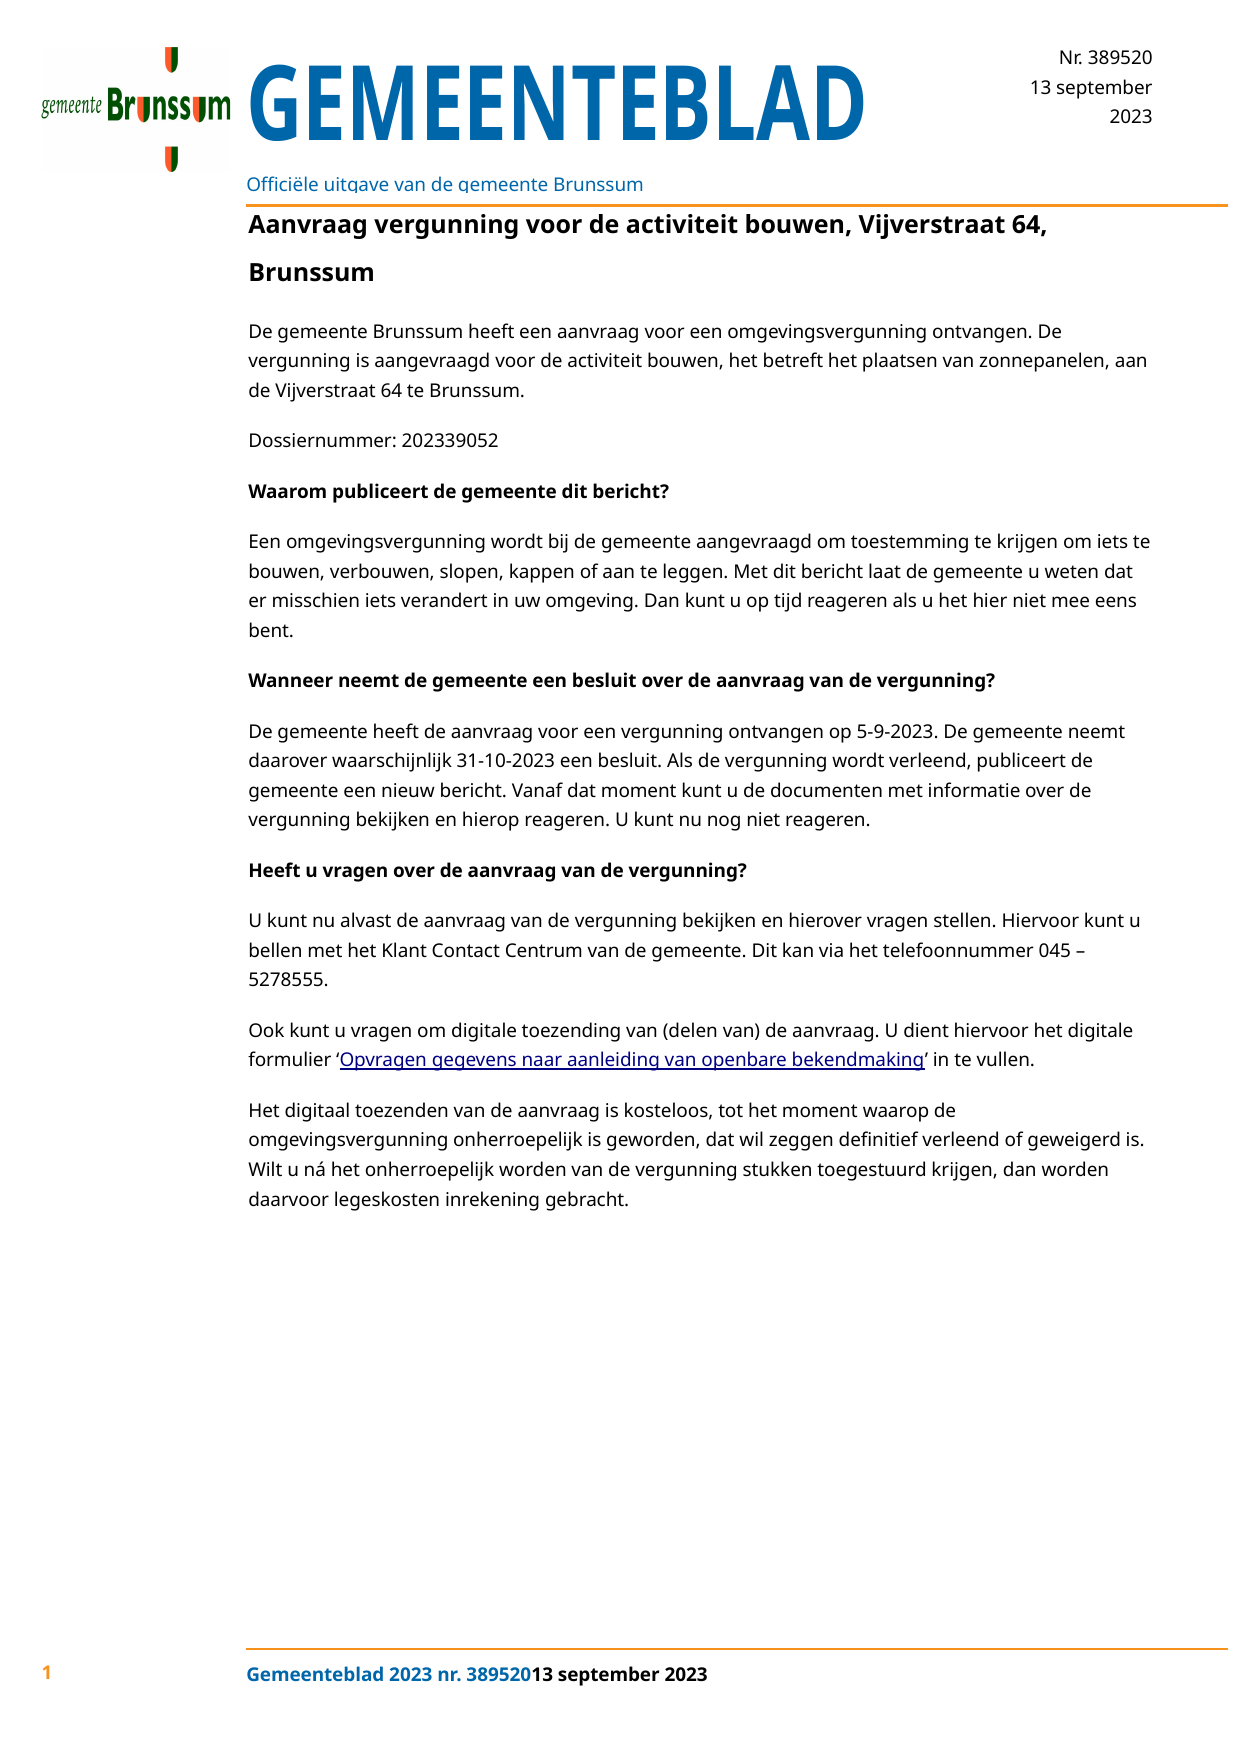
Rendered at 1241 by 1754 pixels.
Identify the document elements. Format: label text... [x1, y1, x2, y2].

text Waarom publiceert de gemeente dit bericht? [248, 478, 1152, 504]
picture [41, 47, 231, 172]
text Het digitaal toezenden van de aanvraag is kosteloos, tot het moment waarop de omgevingsvergunning onherroepelijk is geworden, dat wil zeggen definitief verleend of geweigerd is. Wilt u ná het onherroepelijk worden van de vergunning stukken toegestuurd krijgen, dan worden daarvoor legeskosten inrekening gebracht. [248, 1097, 1152, 1212]
text Wanneer neemt de gemeente een besluit over de aanvraag van de vergunning? [248, 667, 1152, 693]
text De gemeente Brunssum heeft een aanvraag voor een omgevingsvergunning ontvangen. De vergunning is aangevraagd voor de activiteit bouwen, het betreft het plaatsen van zonnepanelen, aan de Vijverstraat 64 te Brunssum. [248, 318, 1152, 403]
text Dossiernummer: 202339052 [248, 427, 1152, 453]
text Aanvraag vergunning voor de activiteit bouwen, Vijverstraat 64, Brunssum [248, 207, 1152, 288]
text U kunt nu alvast de aanvraag van de vergunning bekijken en hierover vragen stellen. Hiervoor kunt u bellen met het Klant Contact Centrum van de gemeente. Dit kan via het telefoonnummer 045 – 5278555. [248, 907, 1152, 992]
text Heeft u vragen over de aanvraag van de vergunning? [248, 857, 1152, 883]
text De gemeente heeft de aanvraag voor een vergunning ontvangen op 5-9-2023. De gemeente neemt daarover waarschijnlijk 31-10-2023 een besluit. Als de vergunning wordt verleend, publiceert de gemeente een nieuw bericht. Vanaf dat moment kunt u de documenten met informatie over de vergunning bekijken en hierop reageren. U kunt nu nog niet reageren. [248, 718, 1152, 832]
text Ook kunt u vragen om digitale toezending van (delen van) de aanvraag. U dient hiervoor het digitale formulier ‘Opvragen gegevens naar aanleiding van openbare bekendmaking’ in te vullen. [248, 1017, 1152, 1072]
text Een omgevingsvergunning wordt bij de gemeente aangevraagd om toestemming te krijgen om iets te bouwen, verbouwen, slopen, kappen of aan te leggen. Met dit bericht laat de gemeente u weten dat er misschien iets verandert in uw omgeving. Dan kunt u op tijd reageren als u het hier niet mee eens bent. [248, 528, 1152, 643]
